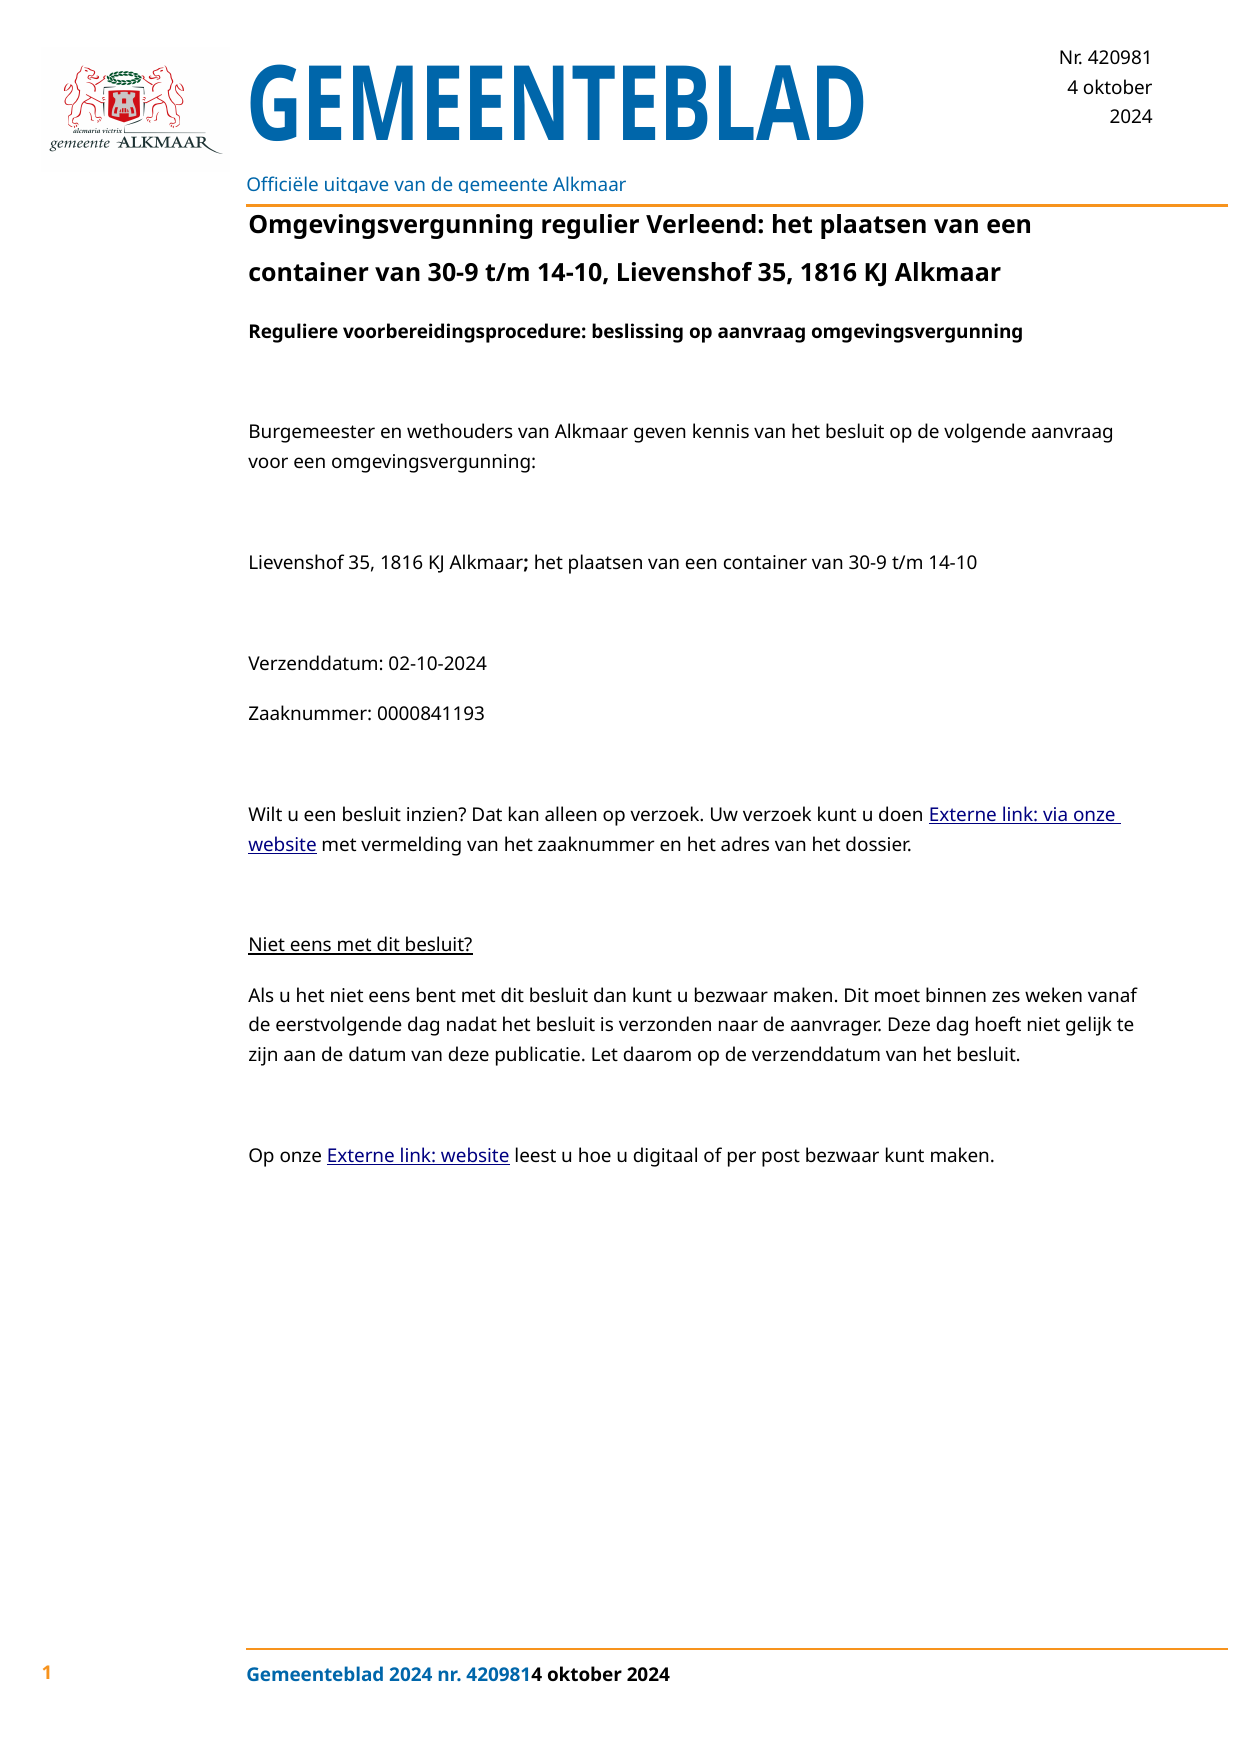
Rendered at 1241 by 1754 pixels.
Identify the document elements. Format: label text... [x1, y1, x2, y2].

picture [41, 47, 231, 172]
text Burgemeester en wethouders van Alkmaar geven kennis van het besluit op de volgende aanvraag voor een omgevingsvergunning: [248, 419, 1152, 474]
text Verzenddatum: 02-10-2024 [248, 650, 1152, 676]
text Omgevingsvergunning regulier Verleend: het plaatsen van een container van 30-9 t/m 14-10, Lievenshof 35, 1816 KJ Alkmaar [248, 207, 1152, 288]
text Lievenshof 35, 1816 KJ Alkmaar; het plaatsen van een container van 30-9 t/m 14-10 [248, 549, 1152, 575]
text Wilt u een besluit inzien? Dat kan alleen op verzoek. Uw verzoek kunt u doen Externe link: via onze website met vermelding van het zaaknummer en het adres van het dossier. [248, 801, 1152, 857]
text Niet eens met dit besluit? [248, 932, 1152, 957]
text Reguliere voorbereidingsprocedure: beslissing op aanvraag omgevingsvergunning [248, 318, 1152, 344]
text Op onze Externe link: website leest u hoe u digitaal of per post bezwaar kunt maken. [248, 1142, 1152, 1168]
text Als u het niet eens bent met dit besluit dan kunt u bezwaar maken. Dit moet binnen zes weken vanaf de eerstvolgende dag nadat het besluit is verzonden naar de aanvrager. Deze dag hoeft niet gelijk te zijn aan de datum van deze publicatie. Let daarom op de verzenddatum van het besluit. [248, 982, 1152, 1067]
text Zaaknummer: 0000841193 [248, 700, 1152, 726]
